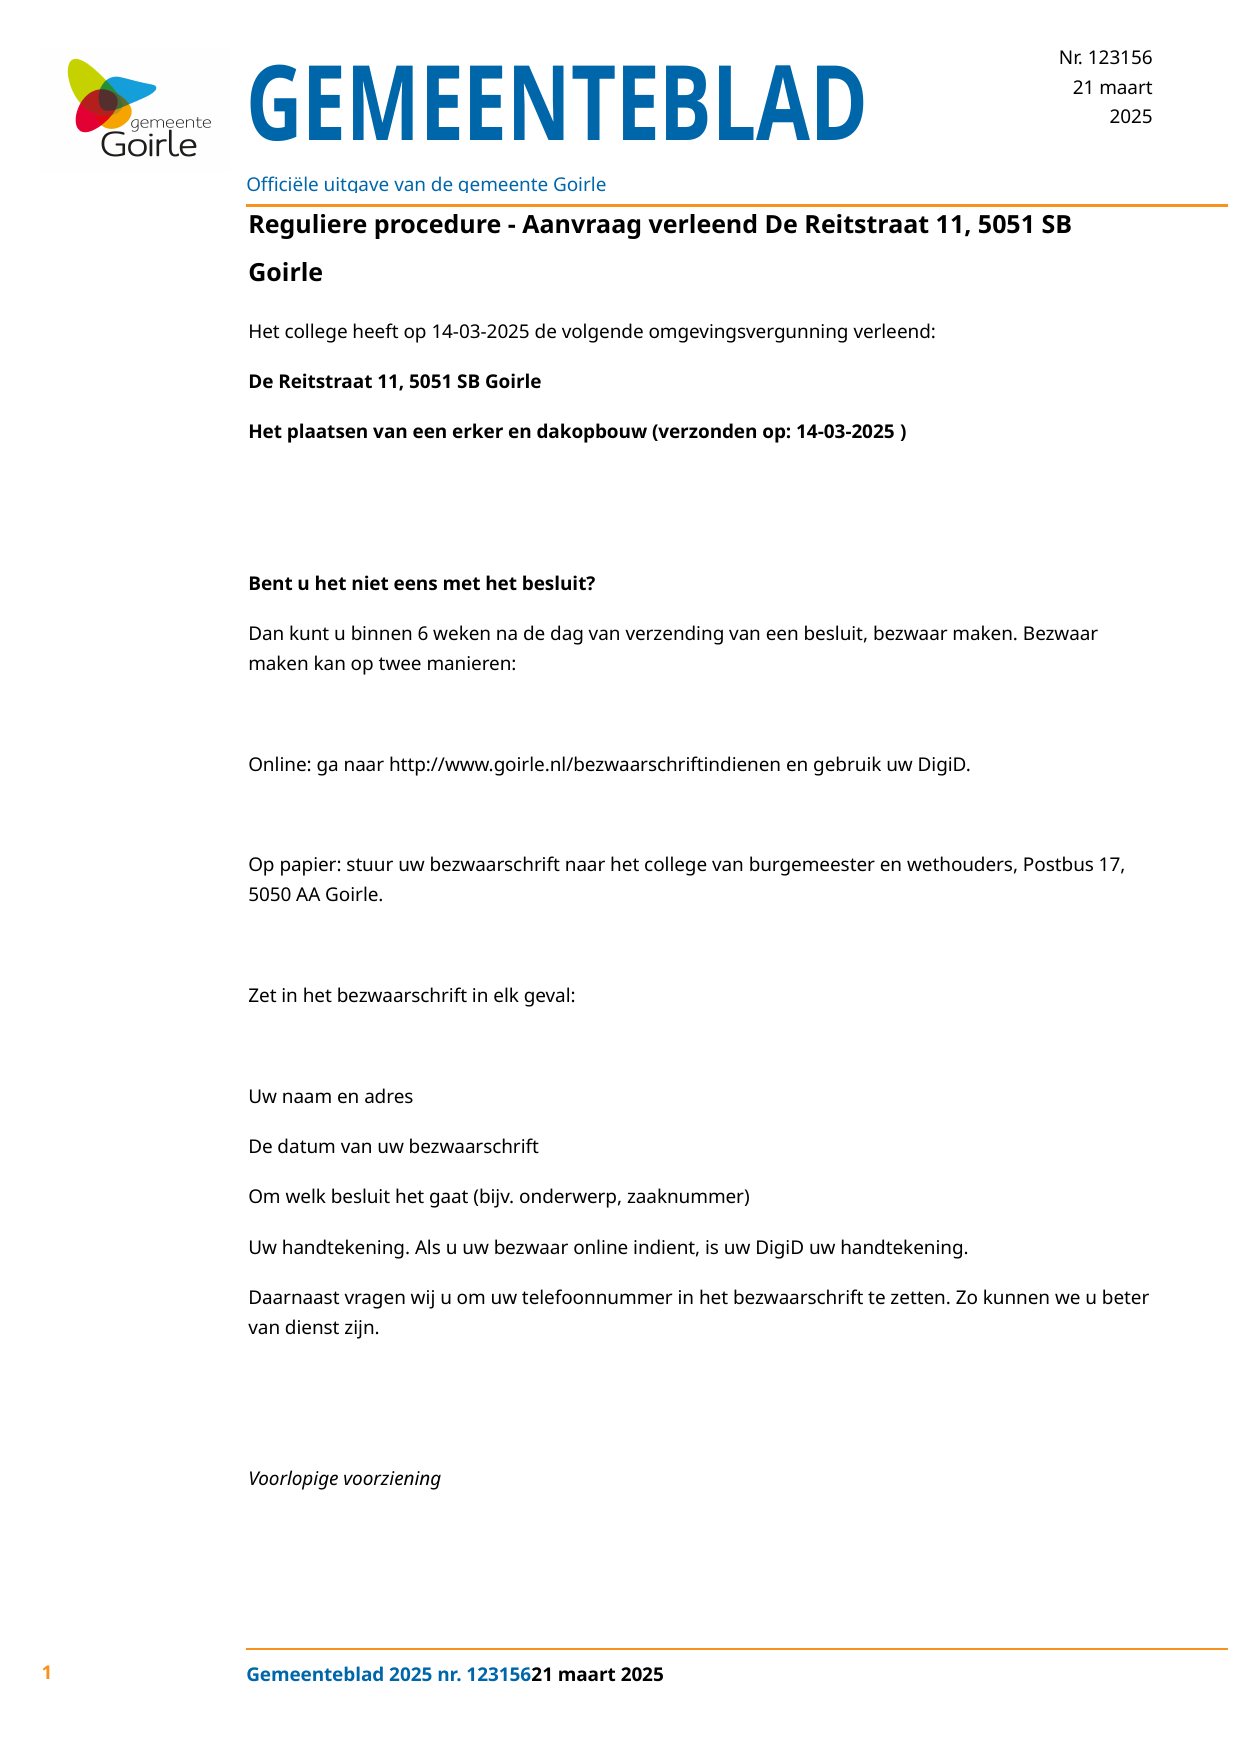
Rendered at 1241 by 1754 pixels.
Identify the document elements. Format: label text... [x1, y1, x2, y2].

text Uw naam en adres [248, 1083, 1152, 1109]
text Om welk besluit het gaat (bijv. onderwerp, zaaknummer) [248, 1184, 1152, 1209]
text Daarnaast vragen wij u om uw telefoonnummer in het bezwaarschrift te zetten. Zo kunnen we u beter van dienst zijn. [248, 1284, 1152, 1340]
text Uw handtekening. Als u uw bezwaar online indient, is uw DigiD uw handtekening. [248, 1234, 1152, 1260]
text Online: ga naar http://www.goirle.nl/bezwaarschriftindienen en gebruik uw DigiD. [248, 751, 1152, 777]
text Voorlopige voorziening [248, 1465, 1152, 1491]
text Zet in het bezwaarschrift in elk geval: [248, 982, 1152, 1008]
picture [41, 47, 231, 172]
text Het plaatsen van een erker en dakopbouw (verzonden op: 14-03-2025 ) [248, 419, 1152, 444]
text De Reitstraat 11, 5051 SB Goirle [248, 368, 1152, 394]
text Dan kunt u binnen 6 weken na de dag van verzending van een besluit, bezwaar maken. Bezwaar maken kan op twee manieren: [248, 620, 1152, 676]
text Op papier: stuur uw bezwaarschrift naar het college van burgemeester en wethouders, Postbus 17, 5050 AA Goirle. [248, 852, 1152, 907]
text De datum van uw bezwaarschrift [248, 1133, 1152, 1159]
text Het college heeft op 14-03-2025 de volgende omgevingsvergunning verleend: [248, 318, 1152, 344]
text Reguliere procedure - Aanvraag verleend De Reitstraat 11, 5051 SB Goirle [248, 207, 1152, 288]
text Bent u het niet eens met het besluit? [248, 570, 1152, 596]
